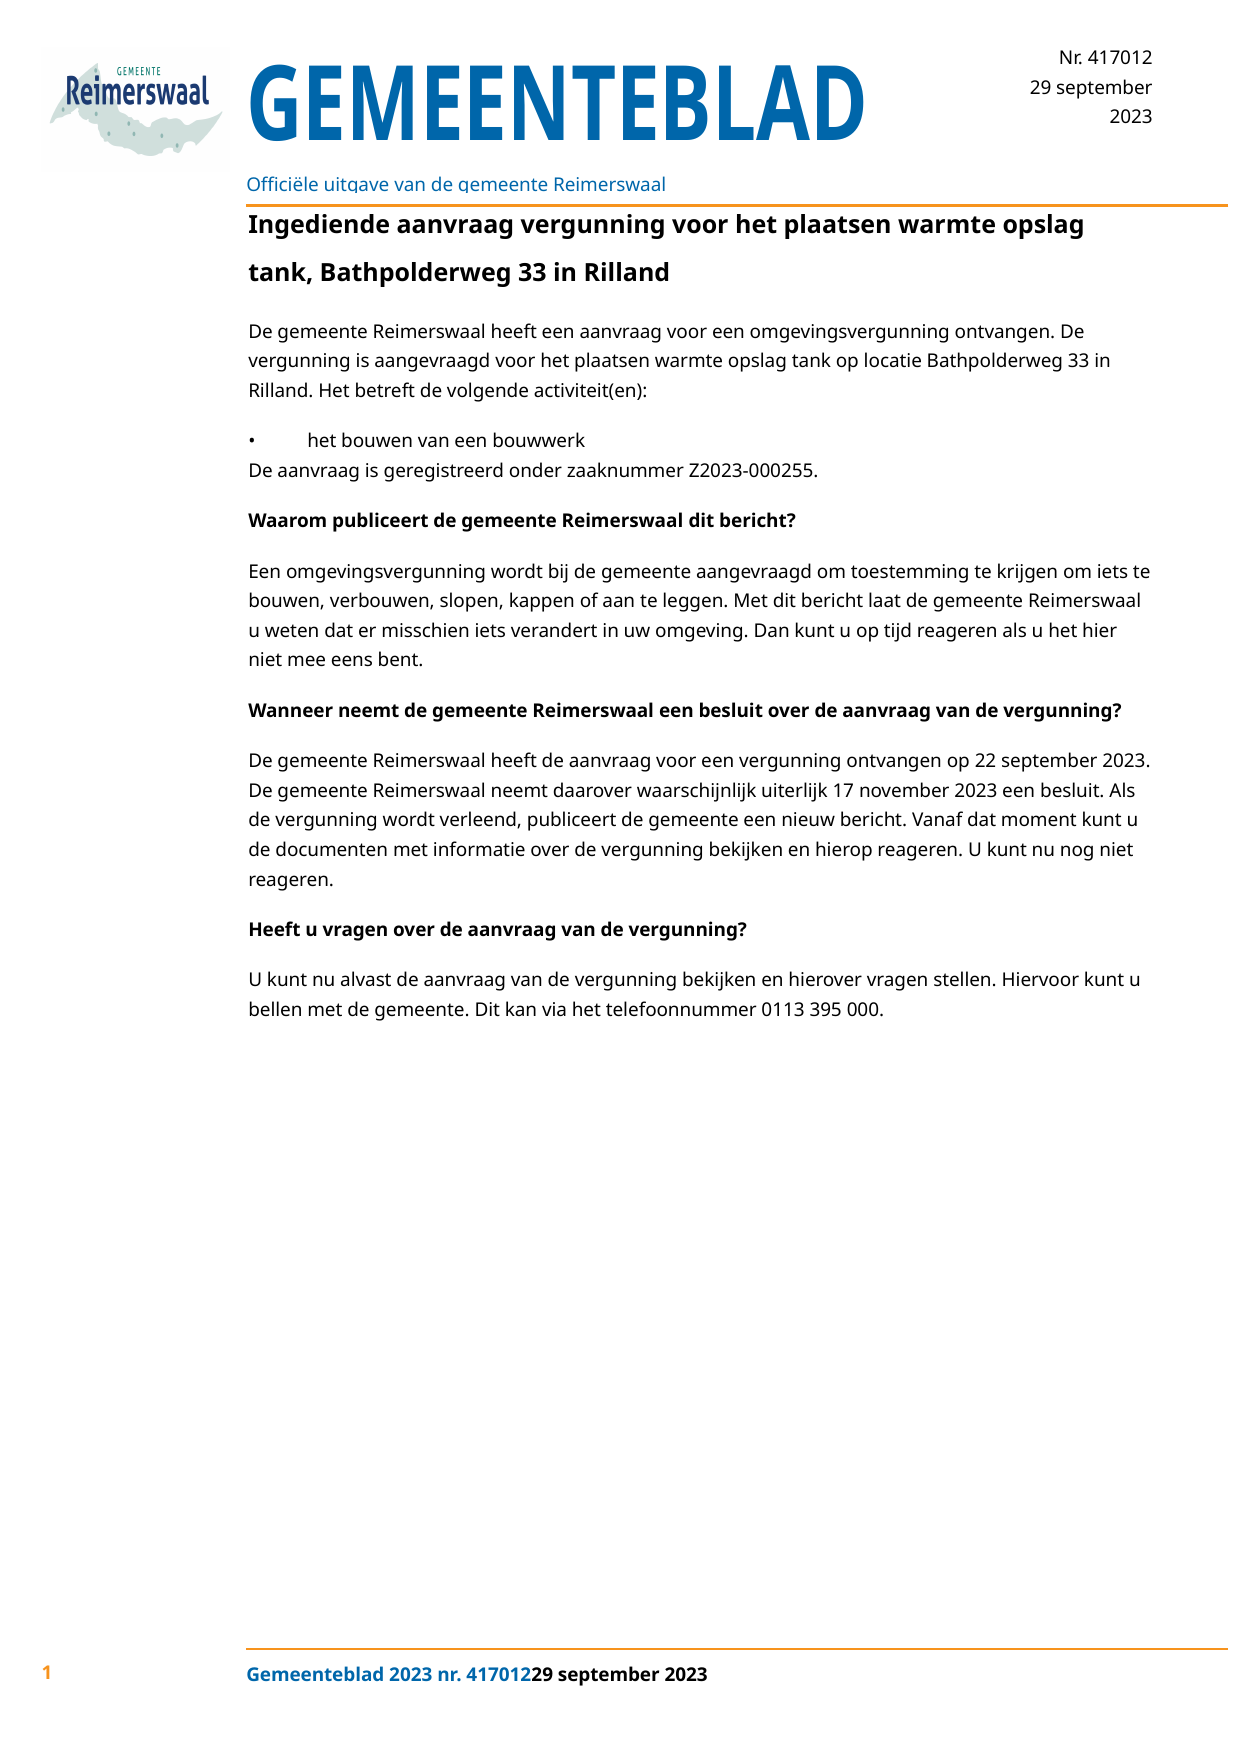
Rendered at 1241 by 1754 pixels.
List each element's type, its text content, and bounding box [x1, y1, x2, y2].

picture [41, 47, 231, 172]
list het bouwen van een bouwwerk [248, 427, 1152, 453]
text Waarom publiceert de gemeente Reimerswaal dit bericht? [248, 507, 1152, 533]
text Een omgevingsvergunning wordt bij de gemeente aangevraagd om toestemming te krijgen om iets te bouwen, verbouwen, slopen, kappen of aan te leggen. Met dit bericht laat de gemeente Reimerswaal u weten dat er misschien iets verandert in uw omgeving. Dan kunt u op tijd reageren als u het hier niet mee eens bent. [248, 558, 1152, 672]
text De aanvraag is geregistreerd onder zaaknummer Z2023-000255. [248, 457, 1152, 483]
text Ingediende aanvraag vergunning voor het plaatsen warmte opslag tank, Bathpolderweg 33 in Rilland [248, 207, 1152, 288]
text De gemeente Reimerswaal heeft de aanvraag voor een vergunning ontvangen op 22 september 2023. De gemeente Reimerswaal neemt daarover waarschijnlijk uiterlijk 17 november 2023 een besluit. Als de vergunning wordt verleend, publiceert de gemeente een nieuw bericht. Vanaf dat moment kunt u de documenten met informatie over de vergunning bekijken en hierop reageren. U kunt nu nog niet reageren. [248, 747, 1152, 892]
text Wanneer neemt de gemeente Reimerswaal een besluit over de aanvraag van de vergunning? [248, 697, 1152, 723]
text Heeft u vragen over de aanvraag van de vergunning? [248, 916, 1152, 942]
text De gemeente Reimerswaal heeft een aanvraag voor een omgevingsvergunning ontvangen. De vergunning is aangevraagd voor het plaatsen warmte opslag tank op locatie Bathpolderweg 33 in Rilland. Het betreft de volgende activiteit(en): [248, 318, 1152, 403]
text U kunt nu alvast de aanvraag van de vergunning bekijken en hierover vragen stellen. Hiervoor kunt u bellen met de gemeente. Dit kan via het telefoonnummer 0113 395 000. [248, 967, 1152, 1022]
